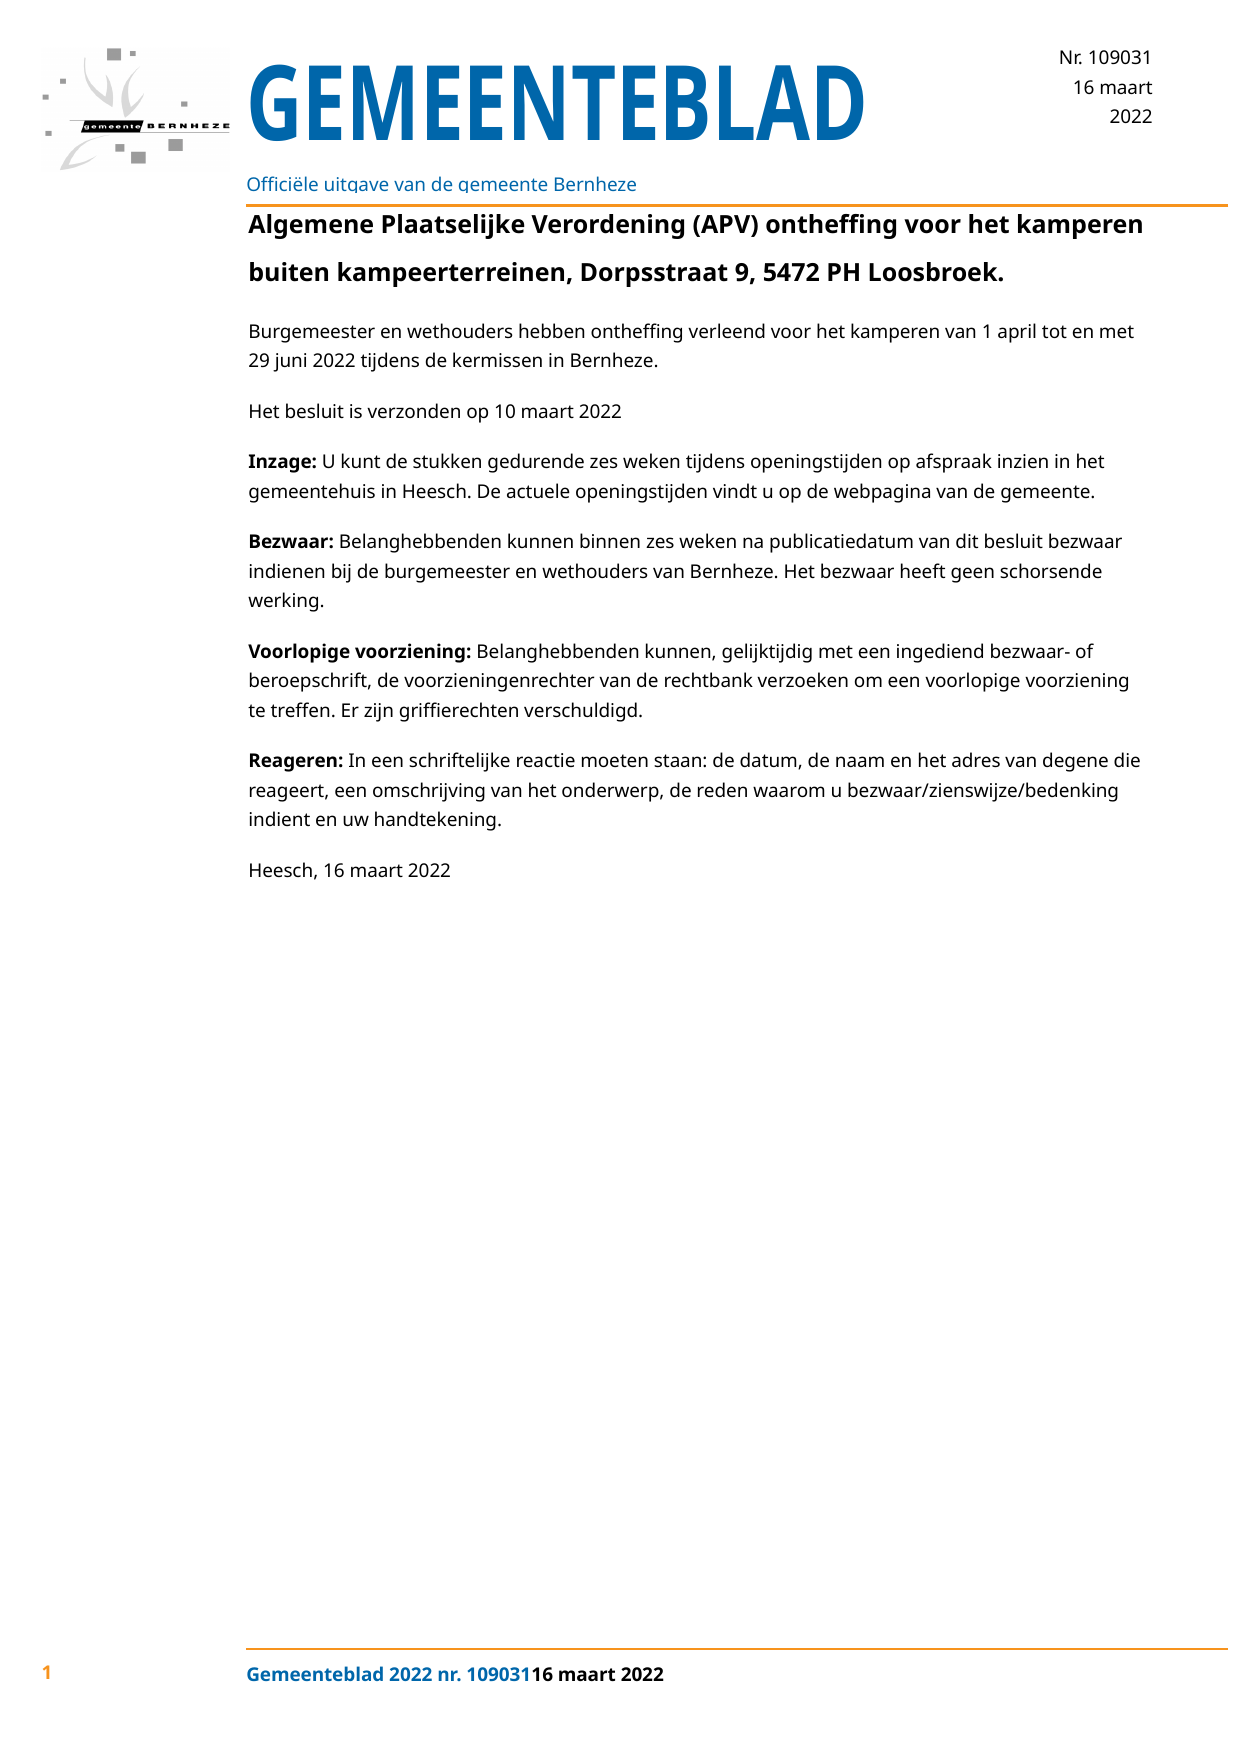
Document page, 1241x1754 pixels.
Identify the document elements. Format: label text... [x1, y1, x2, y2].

text Algemene Plaatselijke Verordening (APV) ontheffing voor het kamperen buiten kampeerterreinen, Dorpsstraat 9, 5472 PH Loosbroek. [248, 207, 1152, 288]
text Bezwaar: Belanghebbenden kunnen binnen zes weken na publicatiedatum van dit besluit bezwaar indienen bij de burgemeester en wethouders van Bernheze. Het bezwaar heeft geen schorsende werking. [248, 528, 1152, 613]
text Heesch, 16 maart 2022 [248, 857, 1152, 883]
text Het besluit is verzonden op 10 maart 2022 [248, 398, 1152, 424]
text Burgemeester en wethouders hebben ontheffing verleend voor het kamperen van 1 april tot en met 29 juni 2022 tijdens de kermissen in Bernheze. [248, 318, 1152, 373]
text Inzage: U kunt de stukken gedurende zes weken tijdens openingstijden op afspraak inzien in het gemeentehuis in Heesch. De actuele openingstijden vindt u op de webpagina van de gemeente. [248, 448, 1152, 504]
picture [41, 47, 231, 172]
text Voorlopige voorziening: Belanghebbenden kunnen, gelijktijdig met een ingediend bezwaar- of beroepschrift, de voorzieningenrechter van de rechtbank verzoeken om een voorlopige voorziening te treffen. Er zijn griffierechten verschuldigd. [248, 638, 1152, 723]
text Reageren: In een schriftelijke reactie moeten staan: de datum, de naam en het adres van degene die reageert, een omschrijving van het onderwerp, de reden waarom u bezwaar/zienswijze/bedenking indient en uw handtekening. [248, 747, 1152, 832]
